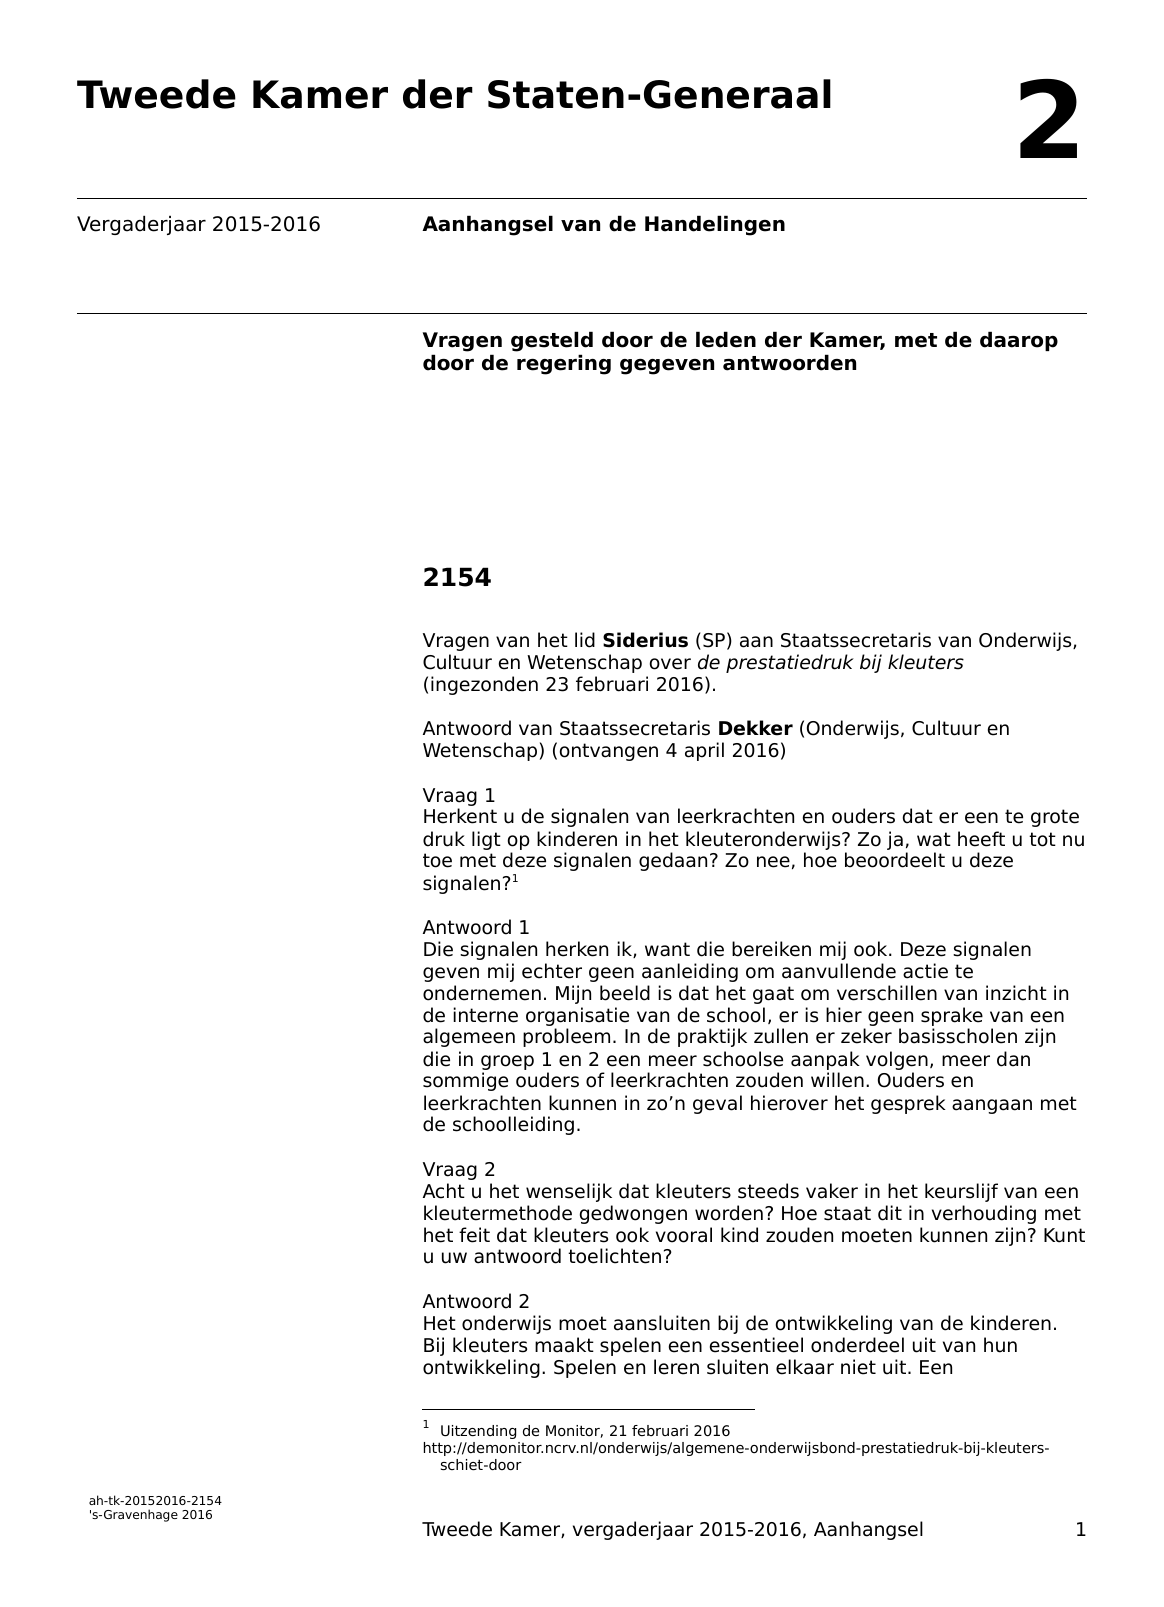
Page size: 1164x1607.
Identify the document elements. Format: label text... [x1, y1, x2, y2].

text Antwoord 2 [422, 1291, 1087, 1313]
text Die signalen herken ik, want die bereiken mij ook. Deze signalen geven mij echter geen aanleiding om aanvullende actie te ondernemen. Mijn beeld is dat het gaat om verschillen van inzicht in de interne organisatie van de school, er is hier geen sprake van een algemeen probleem. In de praktijk zullen er zeker basisscholen zijn die in groep 1 en 2 een meer schoolse aanpak volgen, meer dan sommige ouders of leerkrachten zouden willen. Ouders en leerkrachten kunnen in zo’n geval hierover het gesprek aangaan met de schoolleiding. [422, 938, 1087, 1136]
table_header Tweede Kamer der Staten-Generaal [77, 59, 886, 198]
text http://demonitor.ncrv.nl/onderwijs/algemene-onderwijsbond-prestatiedruk-bij-kleuters-schiet-door [422, 1441, 1087, 1474]
text Acht u het wenselijk dat kleuters steeds vaker in het keurslijf van een kleutermethode gedwongen worden? Hoe staat dit in verhouding met het feit dat kleuters ook vooral kind zouden moeten kunnen zijn? Kunt u uw antwoord toelichten? [422, 1181, 1087, 1268]
text Vraag 1 [422, 784, 1087, 806]
table_cell Vergaderjaar 2015-2016 [77, 199, 422, 313]
text 's-Gravenhage 2016 [88, 1508, 323, 1522]
text Vraag 2 [422, 1158, 1087, 1181]
text ah-tk-20152016-2154 [88, 1494, 323, 1508]
text Herkent u de signalen van leerkrachten en ouders dat er een te grote druk ligt op kinderen in het kleuteronderwijs? Zo ja, wat heeft u tot nu toe met deze signalen gedaan? Zo nee, hoe beoordeelt u deze signalen? [422, 806, 1087, 894]
text Antwoord 1 [422, 917, 1087, 938]
table_header 2 [886, 59, 1087, 198]
table_cell [77, 314, 422, 375]
text 2154 [422, 563, 1087, 592]
text Uitzending de Monitor, 21 februari 2016 [422, 1418, 1087, 1441]
text Antwoord van Staatssecretaris Dekker (Onderwijs, Cultuur en Wetenschap) (ontvangen 4 april 2016) [422, 718, 1087, 762]
text Het onderwijs moet aansluiten bij de ontwikkeling van de kinderen. Bij kleuters maakt spelen een essentieel onderdeel uit van hun ontwikkeling. Spelen en leren sluiten elkaar niet uit. Een [422, 1313, 1087, 1378]
table_cell Vragen gesteld door de leden der Kamer, met de daarop door de regering gegeven antwoorden [422, 314, 1087, 375]
table_cell Aanhangsel van de Handelingen [422, 199, 1087, 313]
text Vragen van het lid Siderius (SP) aan Staatssecretaris van Onderwijs, Cultuur en Wetenschap over de prestatiedruk bij kleuters (ingezonden 23 februari 2016). [422, 630, 1087, 696]
